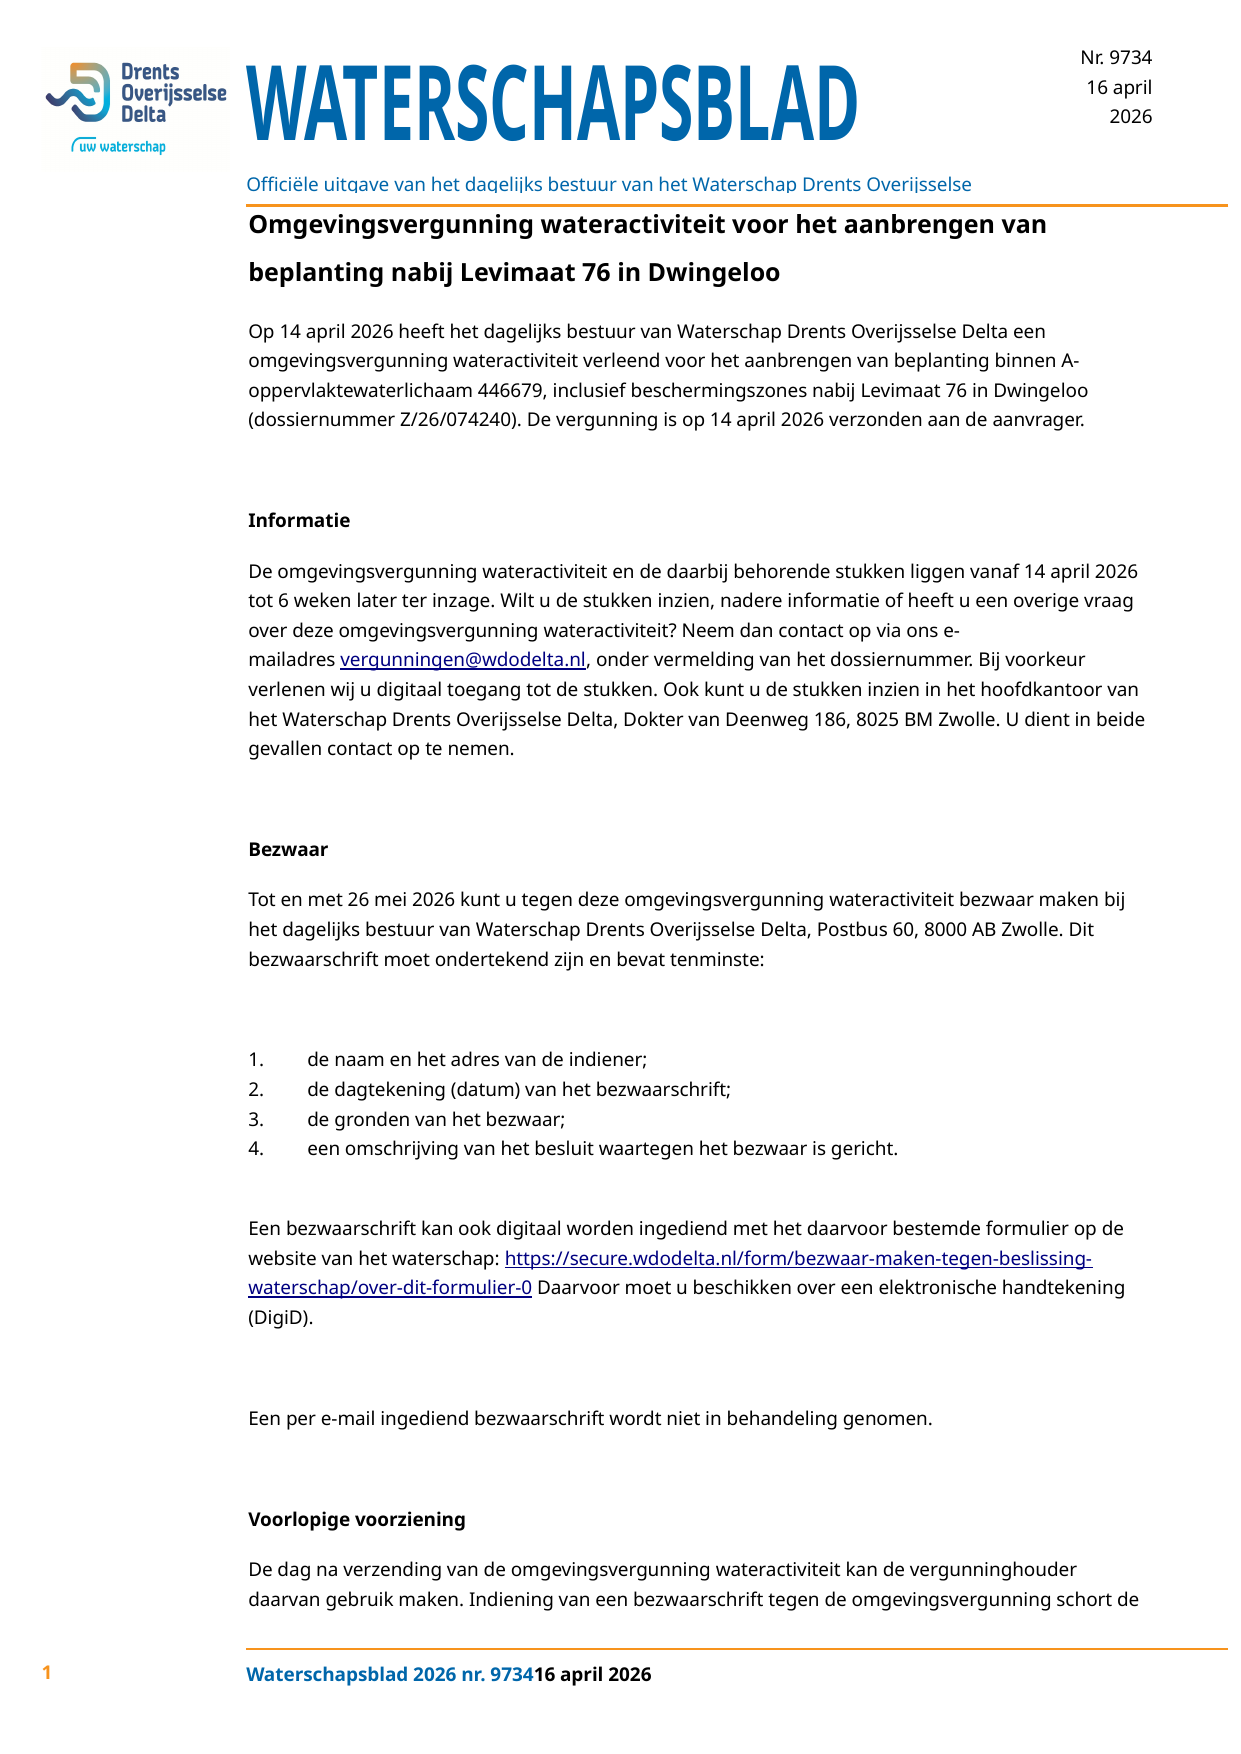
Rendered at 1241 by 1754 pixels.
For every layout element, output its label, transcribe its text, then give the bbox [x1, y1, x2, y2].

text De dag na verzending van de omgevingsvergunning wateractiviteit kan de vergunninghouder daarvan gebruik maken. Indiening van een bezwaarschrift tegen de omgevingsvergunning schort de [248, 1556, 1152, 1612]
list de gronden van het bezwaar; [248, 1106, 1152, 1132]
text De omgevingsvergunning wateractiviteit en de daarbij behorende stukken liggen vanaf 14 april 2026 tot 6 weken later ter inzage. Wilt u de stukken inzien, nadere informatie of heeft u een overige vraag over deze omgevingsvergunning wateractiviteit? Neem dan contact op via ons e-mailadres vergunningen@wdodelta.nl, onder vermelding van het dossiernummer. Bij voorkeur verlenen wij u digitaal toegang tot de stukken. Ook kunt u de stukken inzien in het hoofdkantoor van het Waterschap Drents Overijsselse Delta, Dokter van Deenweg 186, 8025 BM Zwolle. U dient in beide gevallen contact op te nemen. [248, 558, 1152, 761]
text Op 14 april 2026 heeft het dagelijks bestuur van Waterschap Drents Overijsselse Delta een omgevingsvergunning wateractiviteit verleend voor het aanbrengen van beplanting binnen A-oppervlaktewaterlichaam 446679, inclusief beschermingszones nabij Levimaat 76 in Dwingeloo (dossiernummer Z/26/074240). De vergunning is op 14 april 2026 verzonden aan de aanvrager. [248, 318, 1152, 432]
text Voorlopige voorziening [248, 1506, 1152, 1532]
text Een bezwaarschrift kan ook digitaal worden ingediend met het daarvoor bestemde formulier op de website van het waterschap: https://secure.wdodelta.nl/form/bezwaar-maken-tegen-beslissing-waterschap/over-dit-formulier-0 Daarvoor moet u beschikken over een elektronische handtekening (DigiD). [248, 1215, 1152, 1330]
list de dagtekening (datum) van het bezwaarschrift; [248, 1076, 1152, 1102]
text Omgevingsvergunning wateractiviteit voor het aanbrengen van beplanting nabij Levimaat 76 in Dwingeloo [248, 207, 1152, 288]
list de naam en het adres van de indiener; [248, 1047, 1152, 1072]
text Informatie [248, 507, 1152, 533]
text Tot en met 26 mei 2026 kunt u tegen deze omgevingsvergunning wateractiviteit bezwaar maken bij het dagelijks bestuur van Waterschap Drents Overijsselse Delta, Postbus 60, 8000 AB Zwolle. Dit bezwaarschrift moet ondertekend zijn en bevat tenminste: [248, 887, 1152, 972]
list een omschrijving van het besluit waartegen het bezwaar is gericht. [248, 1135, 1152, 1161]
text Bezwaar [248, 836, 1152, 862]
picture [41, 47, 231, 172]
text Een per e-mail ingediend bezwaarschrift wordt niet in behandeling genomen. [248, 1405, 1152, 1431]
